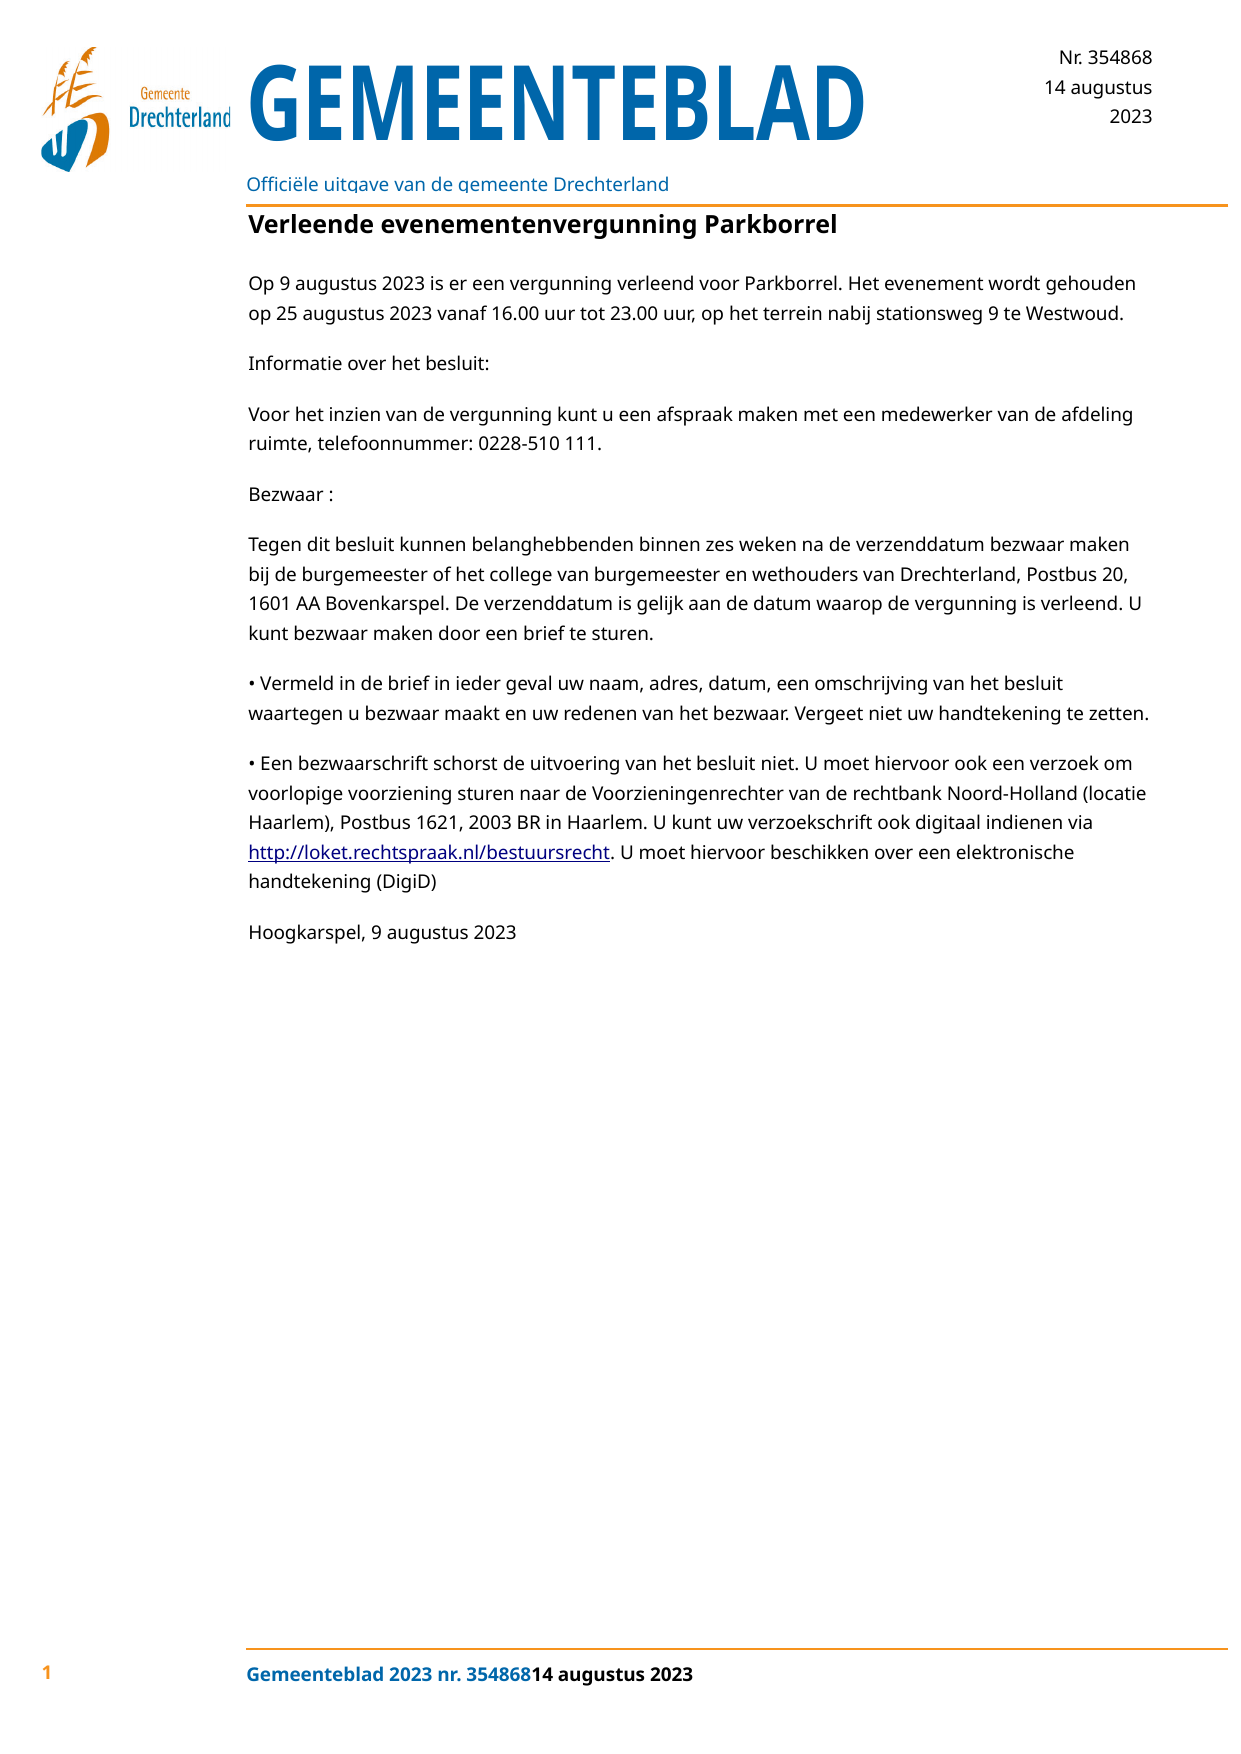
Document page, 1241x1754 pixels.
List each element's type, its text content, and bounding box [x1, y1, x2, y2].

picture [226, 115, 231, 124]
text Verleende evenementenvergunning Parkborrel [248, 207, 1152, 241]
text Tegen dit besluit kunnen belanghebbenden binnen zes weken na de verzenddatum bezwaar maken bij de burgemeester of het college van burgemeester en wethouders van Drechterland, Postbus 20, 1601 AA Bovenkarspel. De verzenddatum is gelijk aan de datum waarop de vergunning is verleend. U kunt bezwaar maken door een brief te sturen. [248, 531, 1152, 646]
text Informatie over het besluit: [248, 350, 1152, 376]
text Voor het inzien van de vergunning kunt u een afspraak maken met een medewerker van de afdeling ruimte, telefoonnummer: 0228-510 111. [248, 401, 1152, 456]
text Op 9 augustus 2023 is er een vergunning verleend voor Parkborrel. Het evenement wordt gehouden op 25 augustus 2023 vanaf 16.00 uur tot 23.00 uur, op het terrein nabij stationsweg 9 te Westwoud. [248, 270, 1152, 326]
picture [41, 47, 231, 172]
text • Vermeld in de brief in ieder geval uw naam, adres, datum, een omschrijving van het besluit waartegen u bezwaar maakt en uw redenen van het bezwaar. Vergeet niet uw handtekening te zetten. [248, 670, 1152, 726]
text Hoogkarspel, 9 augustus 2023 [248, 919, 1152, 945]
text Bezwaar : [248, 481, 1152, 506]
text • Een bezwaarschrift schorst de uitvoering van het besluit niet. U moet hiervoor ook een verzoek om voorlopige voorziening sturen naar de Voorzieningenrechter van de rechtbank Noord-Holland (locatie Haarlem), Postbus 1621, 2003 BR in Haarlem. U kunt uw verzoekschrift ook digitaal indienen via http://loket.rechtspraak.nl/bestuursrecht. U moet hiervoor beschikken over een elektronische handtekening (DigiD) [248, 750, 1152, 894]
picture [41, 158, 64, 172]
